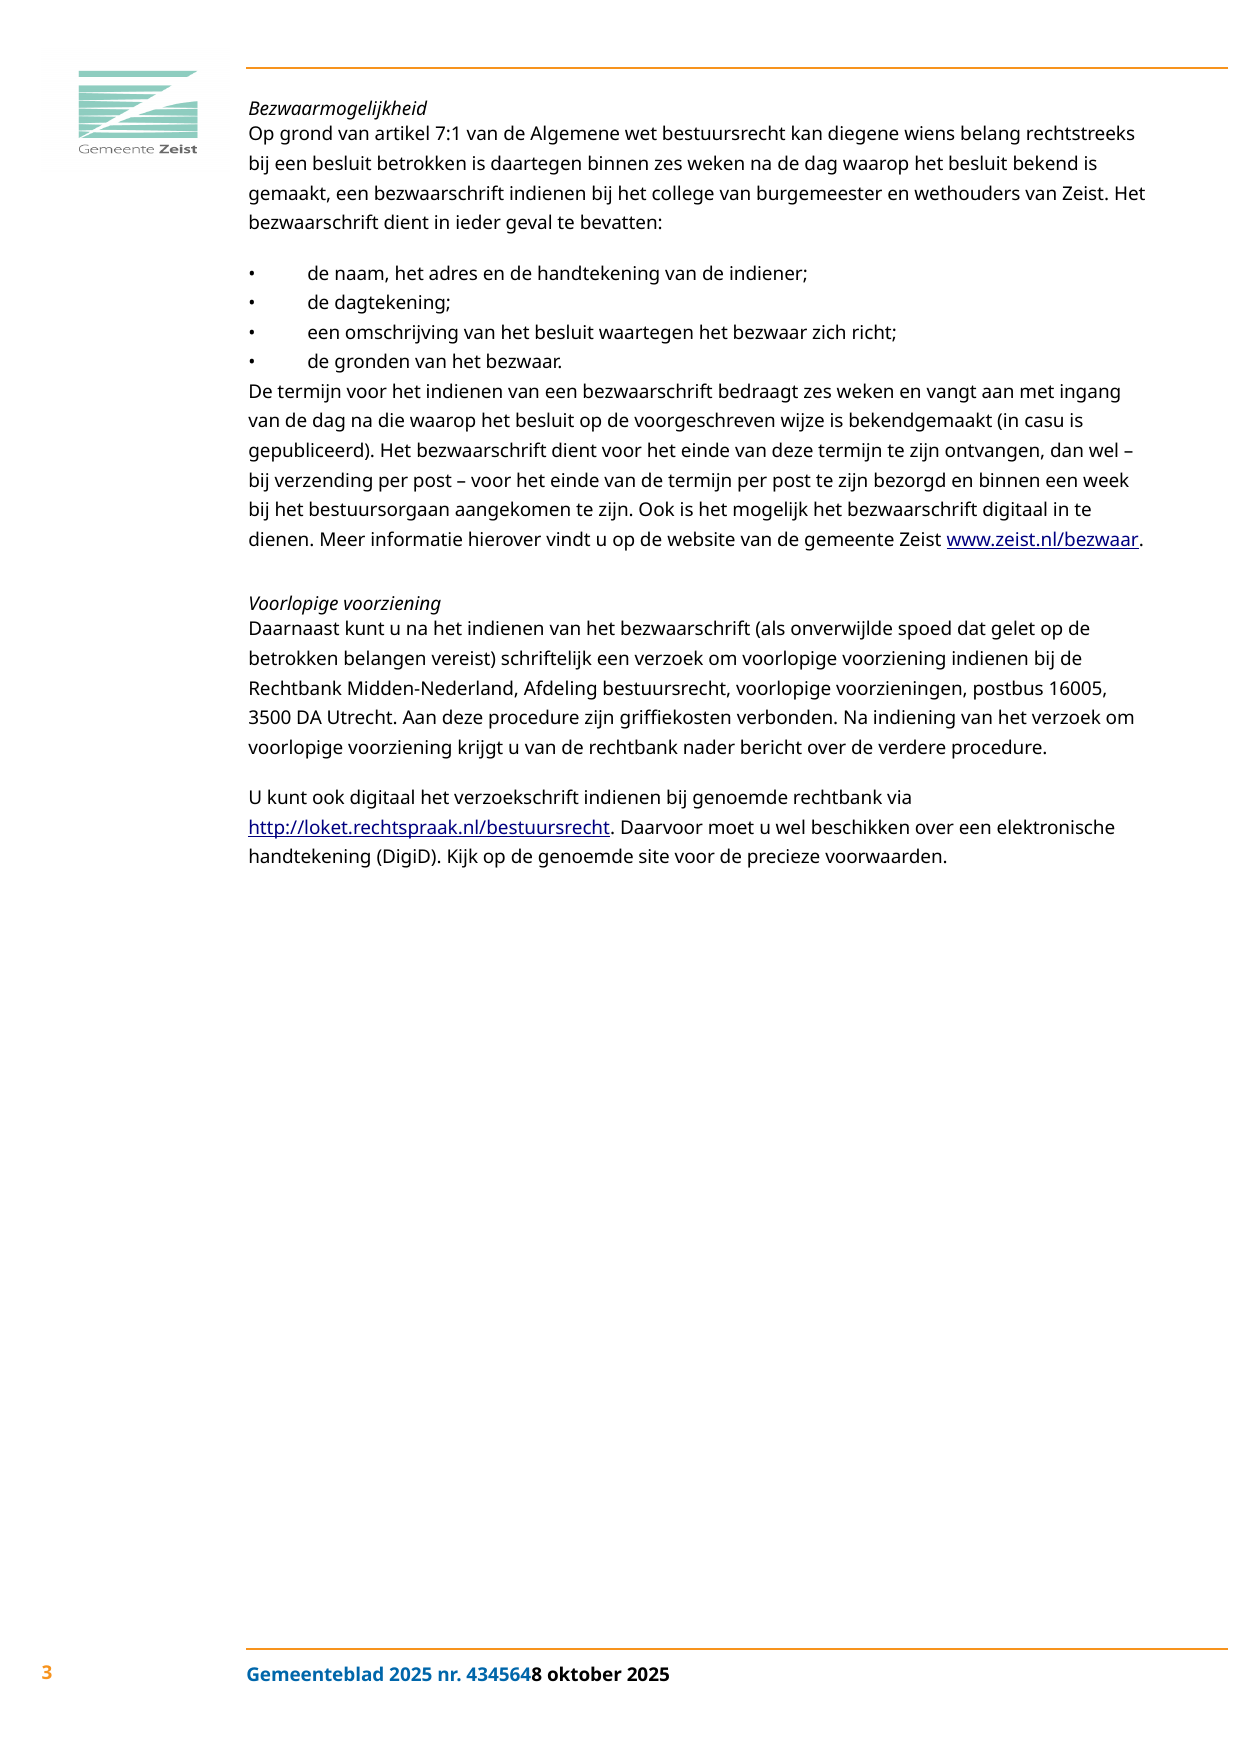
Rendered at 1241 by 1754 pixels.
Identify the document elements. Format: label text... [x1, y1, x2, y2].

text Op grond van artikel 7:1 van de Algemene wet bestuursrecht kan diegene wiens belang rechtstreeks bij een besluit betrokken is daartegen binnen zes weken na de dag waarop het besluit bekend is gemaakt, een bezwaarschrift indienen bij het college van burgemeester en wethouders van Zeist. Het bezwaarschrift dient in ieder geval te bevatten: [248, 121, 1152, 235]
list de dagtekening; [248, 289, 1152, 315]
list een omschrijving van het besluit waartegen het bezwaar zich richt; [248, 319, 1152, 344]
text Voorlopige voorziening [248, 590, 1152, 616]
text Bezwaarmogelijkheid [248, 95, 1152, 121]
text De termijn voor het indienen van een bezwaarschrift bedraagt zes weken en vangt aan met ingang van de dag na die waarop het besluit op de voorgeschreven wijze is bekendgemaakt (in casu is gepubliceerd). Het bezwaarschrift dient voor het einde van deze termijn te zijn ontvangen, dan wel – bij verzending per post – voor het einde van de termijn per post te zijn bezorgd en binnen een week bij het bestuursorgaan aangekomen te zijn. Ook is het mogelijk het bezwaarschrift digitaal in te dienen. Meer informatie hierover vindt u op de website van de gemeente Zeist www.zeist.nl/bezwaar. [248, 378, 1152, 552]
text U kunt ook digitaal het verzoekschrift indienen bij genoemde rechtbank via http://loket.rechtspraak.nl/bestuursrecht. Daarvoor moet u wel beschikken over een elektronische handtekening (DigiD). Kijk op de genoemde site voor de precieze voorwaarden. [248, 784, 1152, 869]
list de naam, het adres en de handtekening van de indiener; [248, 260, 1152, 285]
list de gronden van het bezwaar. [248, 348, 1152, 374]
text Daarnaast kunt u na het indienen van het bezwaarschrift (als onverwijlde spoed dat gelet op de betrokken belangen vereist) schriftelijk een verzoek om voorlopige voorziening indienen bij de Rechtbank Midden-Nederland, Afdeling bestuursrecht, voorlopige voorzieningen, postbus 16005, 3500 DA Utrecht. Aan deze procedure zijn griffiekosten verbonden. Na indiening van het verzoek om voorlopige voorziening krijgt u van de rechtbank nader bericht over de verdere procedure. [248, 616, 1152, 760]
picture [41, 47, 231, 172]
